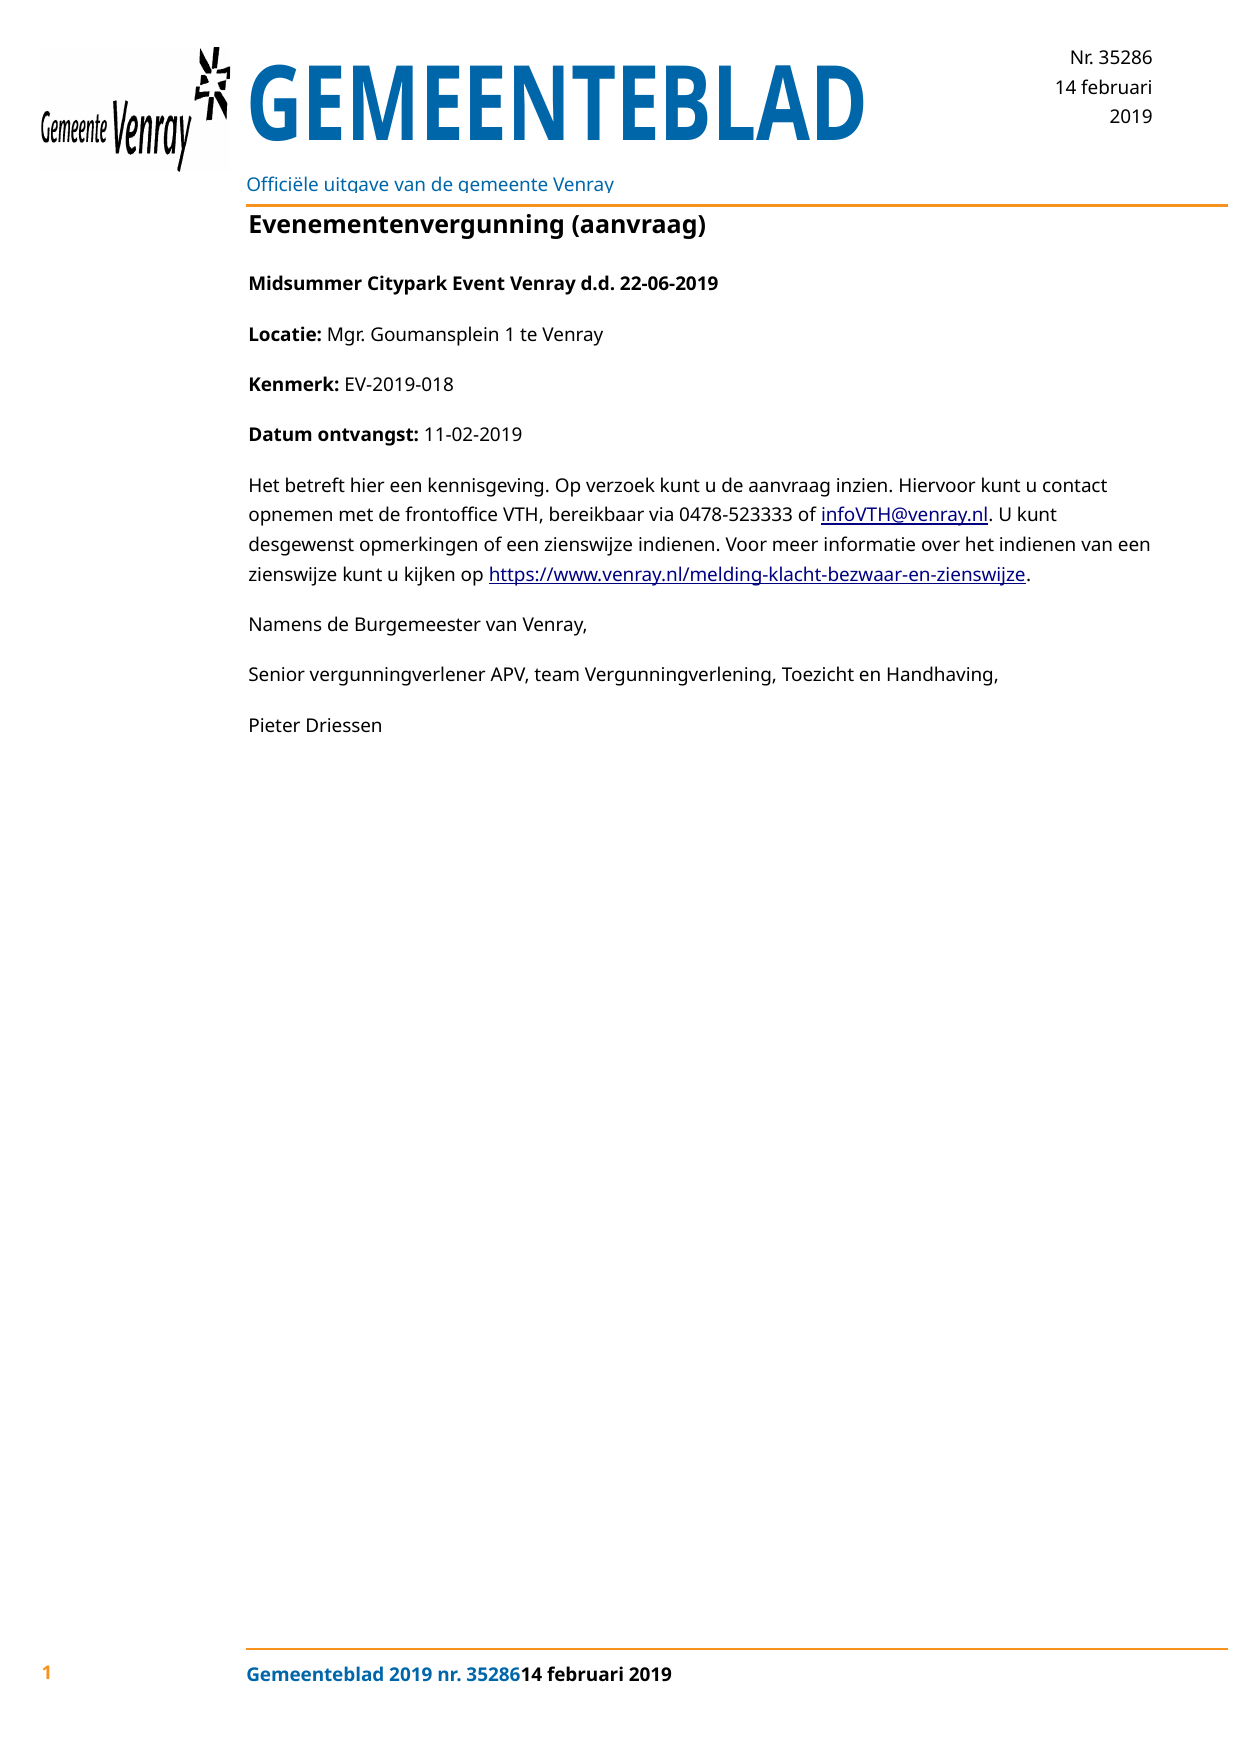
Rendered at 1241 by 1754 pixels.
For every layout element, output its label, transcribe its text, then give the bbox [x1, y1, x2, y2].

text Pieter Driessen [248, 712, 1152, 738]
text Midsummer Citypark Event Venray d.d. 22-06-2019 [248, 270, 1152, 296]
picture [41, 47, 231, 172]
text Locatie: Mgr. Goumansplein 1 te Venray [248, 321, 1152, 346]
text Evenementenvergunning (aanvraag) [248, 207, 1152, 241]
text Het betreft hier een kennisgeving. Op verzoek kunt u de aanvraag inzien. Hiervoor kunt u contact opnemen met de frontoffice VTH, bereikbaar via 0478-523333 of infoVTH@venray.nl. U kunt desgewenst opmerkingen of een zienswijze indienen. Voor meer informatie over het indienen van een zienswijze kunt u kijken op https://www.venray.nl/melding-klacht-bezwaar-en-zienswijze. [248, 472, 1152, 586]
text Namens de Burgemeester van Venray, [248, 611, 1152, 637]
text Senior vergunningverlener APV, team Vergunningverlening, Toezicht en Handhaving, [248, 662, 1152, 687]
text Kenmerk: EV-2019-018 [248, 371, 1152, 397]
text Datum ontvangst: 11-02-2019 [248, 422, 1152, 447]
